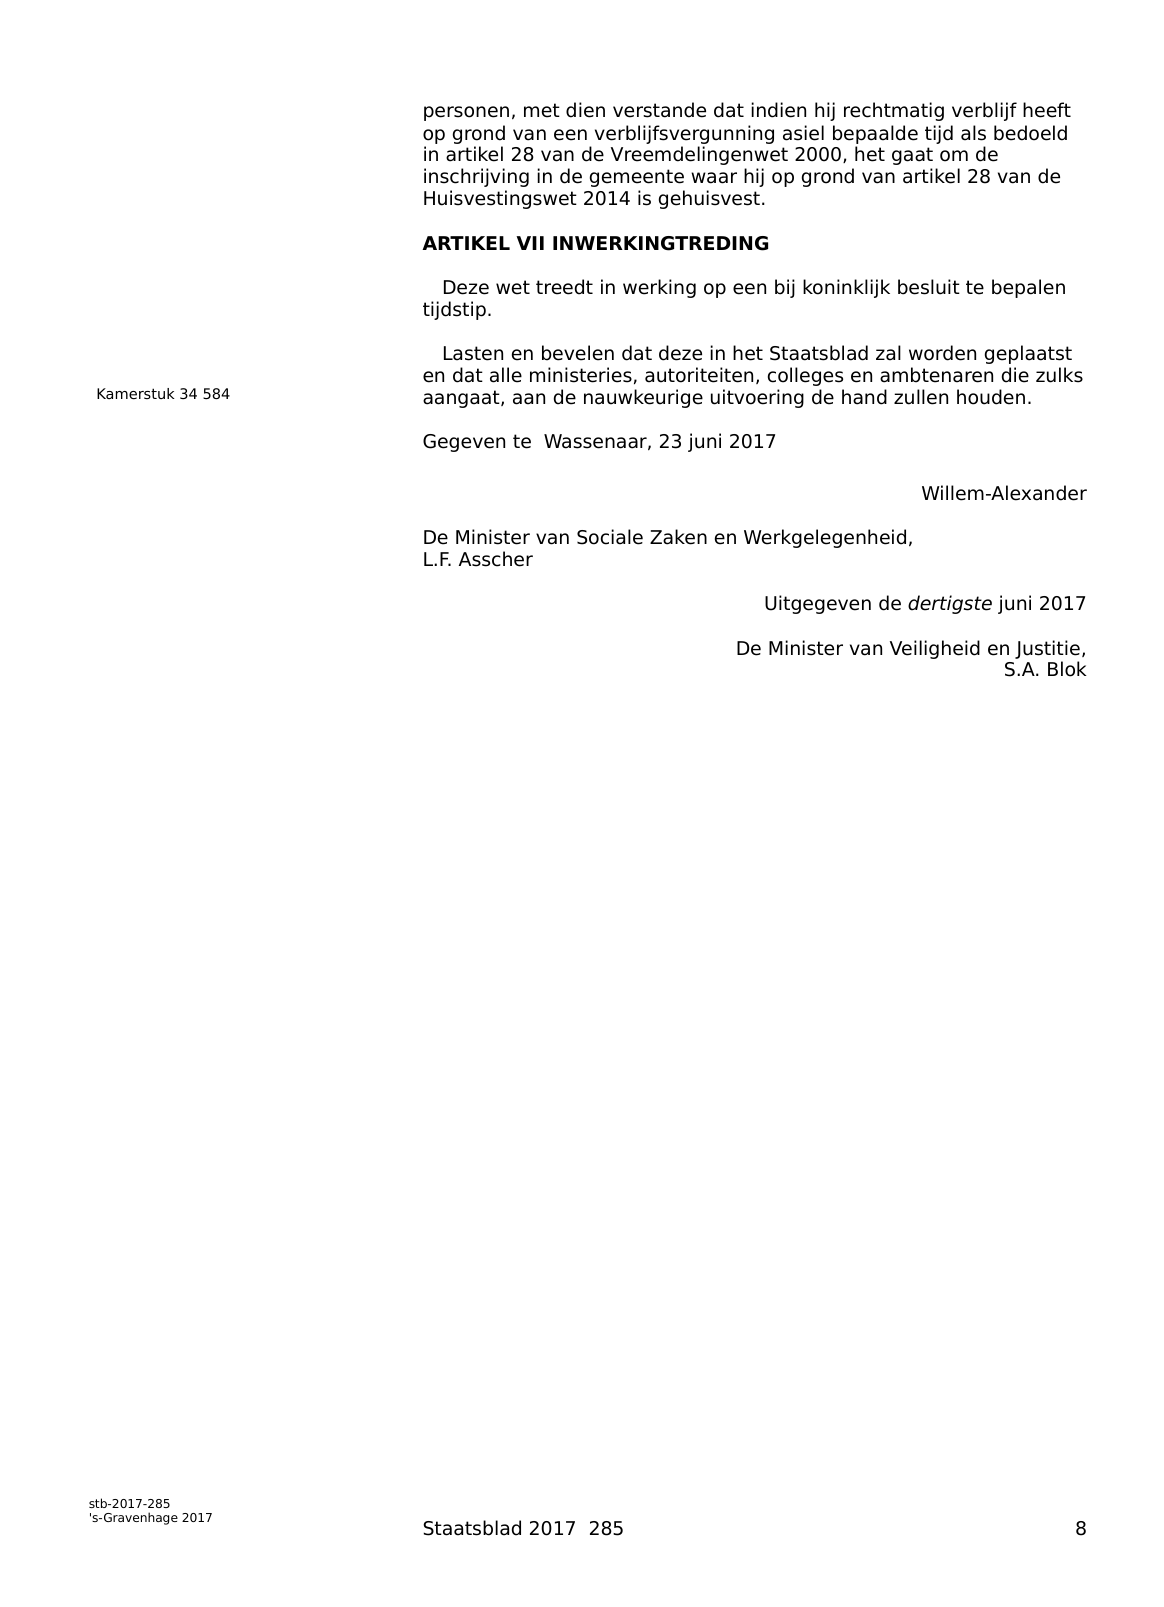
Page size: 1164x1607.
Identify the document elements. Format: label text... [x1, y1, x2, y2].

text Gegeven te Wassenaar, 23 juni 2017 [422, 431, 1087, 453]
text personen, met dien verstande dat indien hij rechtmatig verblijf heeft op grond van een verblijfsvergunning asiel bepaalde tijd als bedoeld in artikel 28 van de Vreemdelingenwet 2000, het gaat om de inschrijving in de gemeente waar hij op grond van artikel 28 van de Huisvestingswet 2014 is gehuisvest. [422, 100, 1087, 210]
text Deze wet treedt in werking op een bij koninklijk besluit te bepalen tijdstip. [422, 277, 1087, 321]
text Uitgegeven de dertigste juni 2017 [422, 593, 1087, 615]
text De Minister van Sociale Zaken en Werkgelegenheid, L.F. Asscher [422, 527, 1087, 571]
text Lasten en bevelen dat deze in het Staatsblad zal worden geplaatst en dat alle ministeries, autoriteiten, colleges en ambtenaren die zulks aangaat, aan de nauwkeurige uitvoering de hand zullen houden. [422, 343, 1087, 409]
text De Minister van Veiligheid en Justitie, S.A. Blok [422, 637, 1087, 681]
text Willem-Alexander [422, 483, 1087, 505]
text Kamerstuk 34 584 [77, 386, 396, 403]
subtitle ARTIKEL VII INWERKINGTREDING [422, 232, 1087, 254]
text 's-Gravenhage 2017 [88, 1511, 323, 1525]
text stb-2017-285 [88, 1497, 323, 1511]
